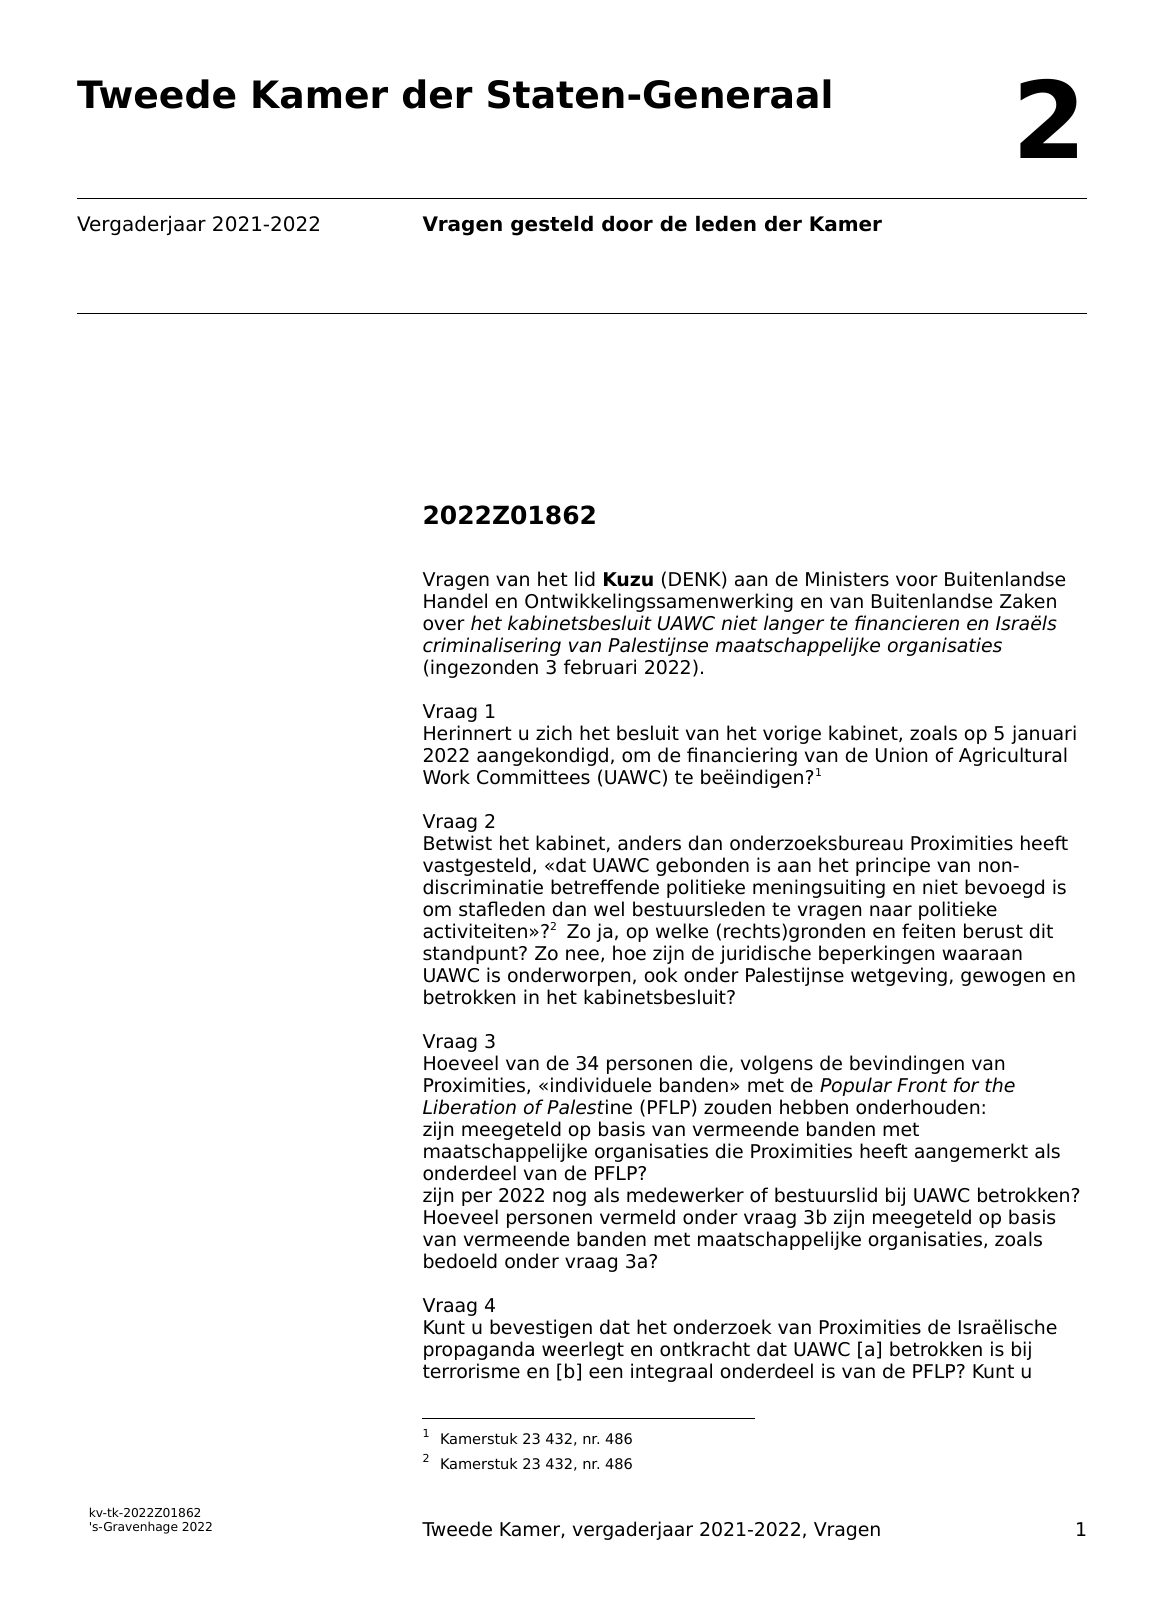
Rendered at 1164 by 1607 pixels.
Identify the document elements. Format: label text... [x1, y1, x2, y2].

text Kunt u bevestigen dat het onderzoek van Proximities de Israëlische propaganda weerlegt en ontkracht dat UAWC [a] betrokken is bij terrorisme en [b] een integraal onderdeel is van de PFLP? Kunt u [422, 1317, 1087, 1383]
text Vraag 3 [422, 1031, 1087, 1053]
text Vragen van het lid Kuzu (DENK) aan de Ministers voor Buitenlandse Handel en Ontwikkelingssamenwerking en van Buitenlandse Zaken over het kabinetsbesluit UAWC niet langer te financieren en Israëls criminalisering van Palestijnse maatschappelijke organisaties (ingezonden 3 februari 2022). [422, 569, 1087, 679]
text Kamerstuk 23 432, nr. 486 [422, 1452, 1087, 1474]
text 2022Z01862 [422, 501, 1087, 531]
table_cell Vergaderjaar 2021-2022 [77, 199, 422, 313]
text kv-tk-2022Z01862 [88, 1506, 323, 1520]
text Hoeveel van de 34 personen die, volgens de bevindingen van Proximities, «individuele banden» met de Popular Front for the Liberation of Palestine (PFLP) zouden hebben onderhouden: [422, 1053, 1087, 1119]
table_header Tweede Kamer der Staten-Generaal [77, 59, 886, 198]
text zijn per 2022 nog als medewerker of bestuurslid bij UAWC betrokken? [422, 1185, 1087, 1207]
text Herinnert u zich het besluit van het vorige kabinet, zoals op 5 januari 2022 aangekondigd, om de financiering van de Union of Agricultural Work Committees (UAWC) te beëindigen? [422, 723, 1087, 789]
text Hoeveel personen vermeld onder vraag 3b zijn meegeteld op basis van vermeende banden met maatschappelijke organisaties, zoals bedoeld onder vraag 3a? [422, 1207, 1087, 1273]
text Betwist het kabinet, anders dan onderzoeksbureau Proximities heeft vastgesteld, «dat UAWC gebonden is aan het principe van non-discriminatie betreffende politieke meningsuiting en niet bevoegd is om stafleden dan wel bestuursleden te vragen naar politieke activiteiten»? Zo ja, op welke (rechts)gronden en feiten berust dit standpunt? Zo nee, hoe zijn de juridische beperkingen waaraan UAWC is onderworpen, ook onder Palestijnse wetgeving, gewogen en betrokken in het kabinetsbesluit? [422, 833, 1087, 1009]
table_header 2 [886, 59, 1087, 198]
text Vraag 2 [422, 811, 1087, 833]
text zijn meegeteld op basis van vermeende banden met maatschappelijke organisaties die Proximities heeft aangemerkt als onderdeel van de PFLP? [422, 1119, 1087, 1185]
text Vraag 4 [422, 1295, 1087, 1317]
text Kamerstuk 23 432, nr. 486 [422, 1427, 1087, 1449]
text 's-Gravenhage 2022 [88, 1520, 323, 1534]
text Vraag 1 [422, 701, 1087, 723]
table_cell Vragen gesteld door de leden der Kamer [422, 199, 1087, 313]
